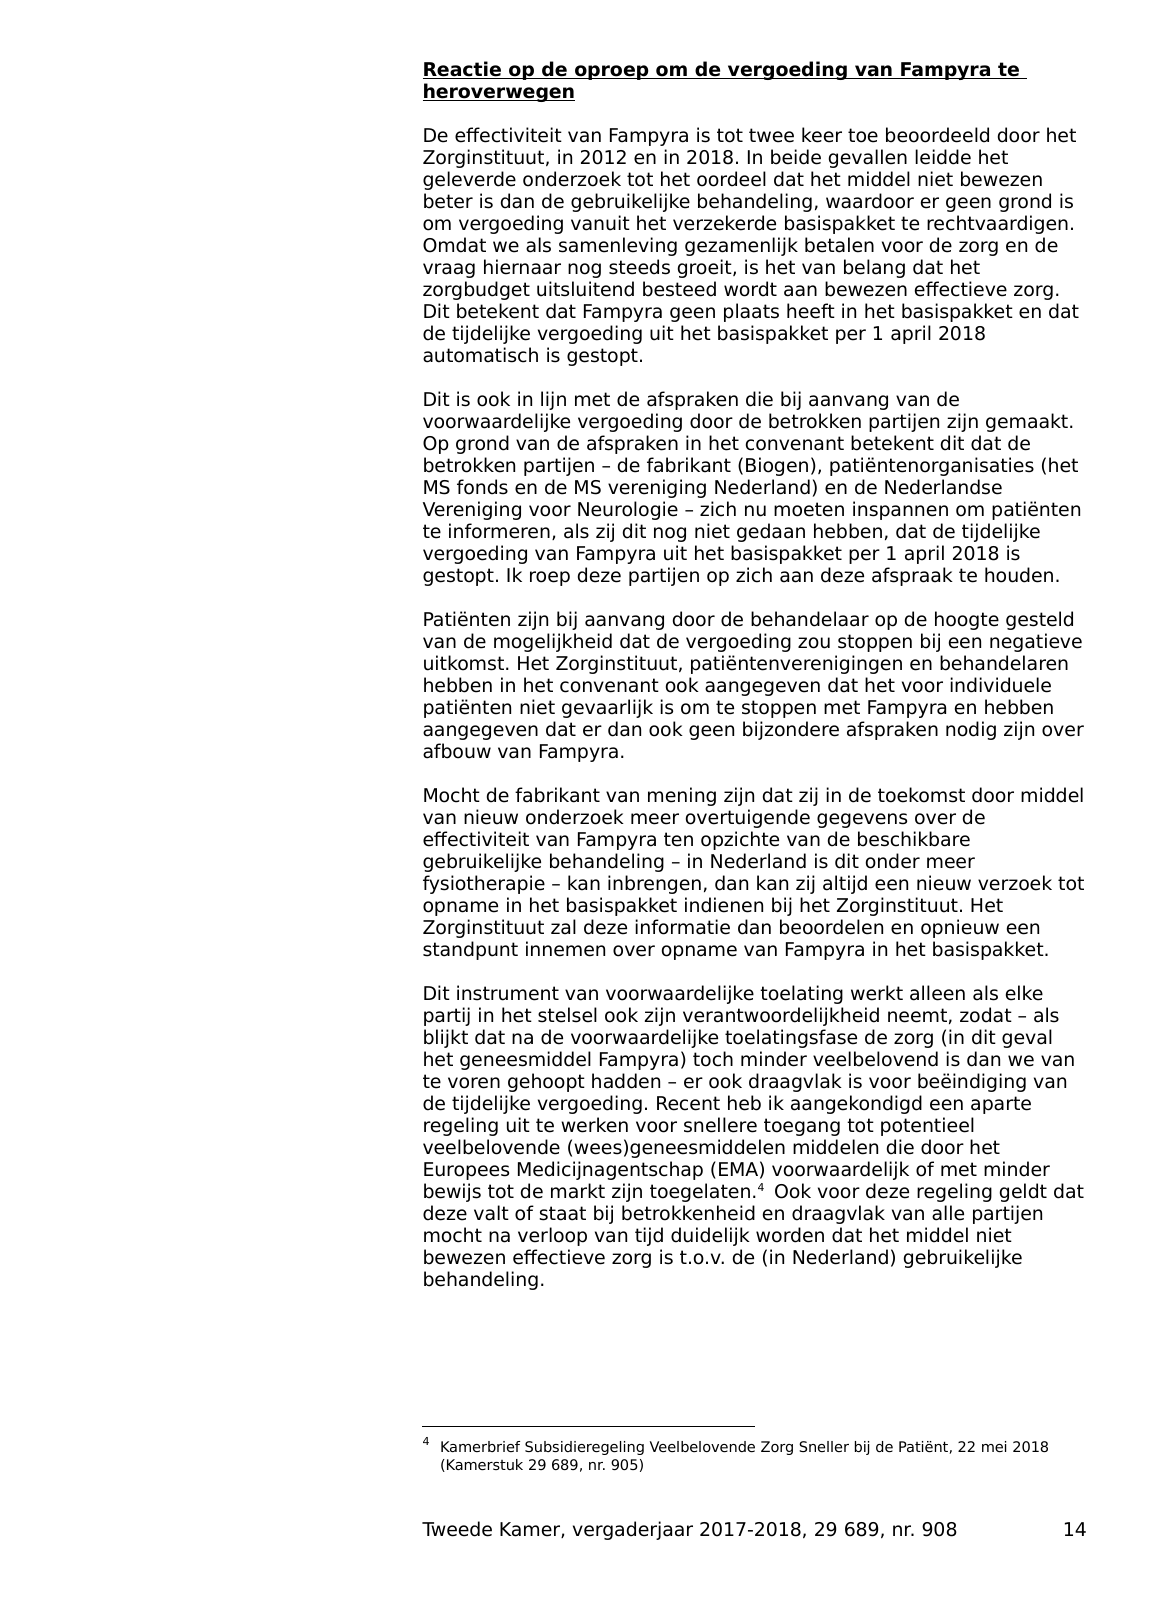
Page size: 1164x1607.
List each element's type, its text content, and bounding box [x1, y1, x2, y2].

text Mocht de fabrikant van mening zijn dat zij in de toekomst door middel van nieuw onderzoek meer overtuigende gegevens over de effectiviteit van Fampyra ten opzichte van de beschikbare gebruikelijke behandeling – in Nederland is dit onder meer fysiotherapie – kan inbrengen, dan kan zij altijd een nieuw verzoek tot opname in het basispakket indienen bij het Zorginstituut. Het Zorginstituut zal deze informatie dan beoordelen en opnieuw een standpunt innemen over opname van Fampyra in het basispakket. [422, 785, 1087, 961]
text De effectiviteit van Fampyra is tot twee keer toe beoordeeld door het Zorginstituut, in 2012 en in 2018. In beide gevallen leidde het geleverde onderzoek tot het oordeel dat het middel niet bewezen beter is dan de gebruikelijke behandeling, waardoor er geen grond is om vergoeding vanuit het verzekerde basispakket te rechtvaardigen. Omdat we als samenleving gezamenlijk betalen voor de zorg en de vraag hiernaar nog steeds groeit, is het van belang dat het zorgbudget uitsluitend besteed wordt aan bewezen effectieve zorg. Dit betekent dat Fampyra geen plaats heeft in het basispakket en dat de tijdelijke vergoeding uit het basispakket per 1 april 2018 automatisch is gestopt. [422, 125, 1087, 367]
text Patiënten zijn bij aanvang door de behandelaar op de hoogte gesteld van de mogelijkheid dat de vergoeding zou stoppen bij een negatieve uitkomst. Het Zorginstituut, patiëntenverenigingen en behandelaren hebben in het convenant ook aangegeven dat het voor individuele patiënten niet gevaarlijk is om te stoppen met Fampyra en hebben aangegeven dat er dan ook geen bijzondere afspraken nodig zijn over afbouw van Fampyra. [422, 609, 1087, 763]
text Kamerbrief Subsidieregeling Veelbelovende Zorg Sneller bij de Patiënt, 22 mei 2018 (Kamerstuk 29 689, nr. 905) [422, 1435, 1087, 1474]
text Dit instrument van voorwaardelijke toelating werkt alleen als elke partij in het stelsel ook zijn verantwoordelijkheid neemt, zodat – als blijkt dat na de voorwaardelijke toelatingsfase de zorg (in dit geval het geneesmiddel Fampyra) toch minder veelbelovend is dan we van te voren gehoopt hadden – er ook draagvlak is voor beëindiging van de tijdelijke vergoeding. Recent heb ik aangekondigd een aparte regeling uit te werken voor snellere toegang tot potentieel veelbelovende (wees)geneesmiddelen middelen die door het Europees Medicijnagentschap (EMA) voorwaardelijk of met minder bewijs tot de markt zijn toegelaten. Ook voor deze regeling geldt dat deze valt of staat bij betrokkenheid en draagvlak van alle partijen mocht na verloop van tijd duidelijk worden dat het middel niet bewezen effectieve zorg is t.o.v. de (in Nederland) gebruikelijke behandeling. [422, 983, 1087, 1291]
subtitle Reactie op de oproep om de vergoeding van Fampyra te heroverwegen [422, 59, 1087, 103]
text Dit is ook in lijn met de afspraken die bij aanvang van de voorwaardelijke vergoeding door de betrokken partijen zijn gemaakt. Op grond van de afspraken in het convenant betekent dit dat de betrokken partijen – de fabrikant (Biogen), patiëntenorganisaties (het MS fonds en de MS vereniging Nederland) en de Nederlandse Vereniging voor Neurologie – zich nu moeten inspannen om patiënten te informeren, als zij dit nog niet gedaan hebben, dat de tijdelijke vergoeding van Fampyra uit het basispakket per 1 april 2018 is gestopt. Ik roep deze partijen op zich aan deze afspraak te houden. [422, 389, 1087, 587]
